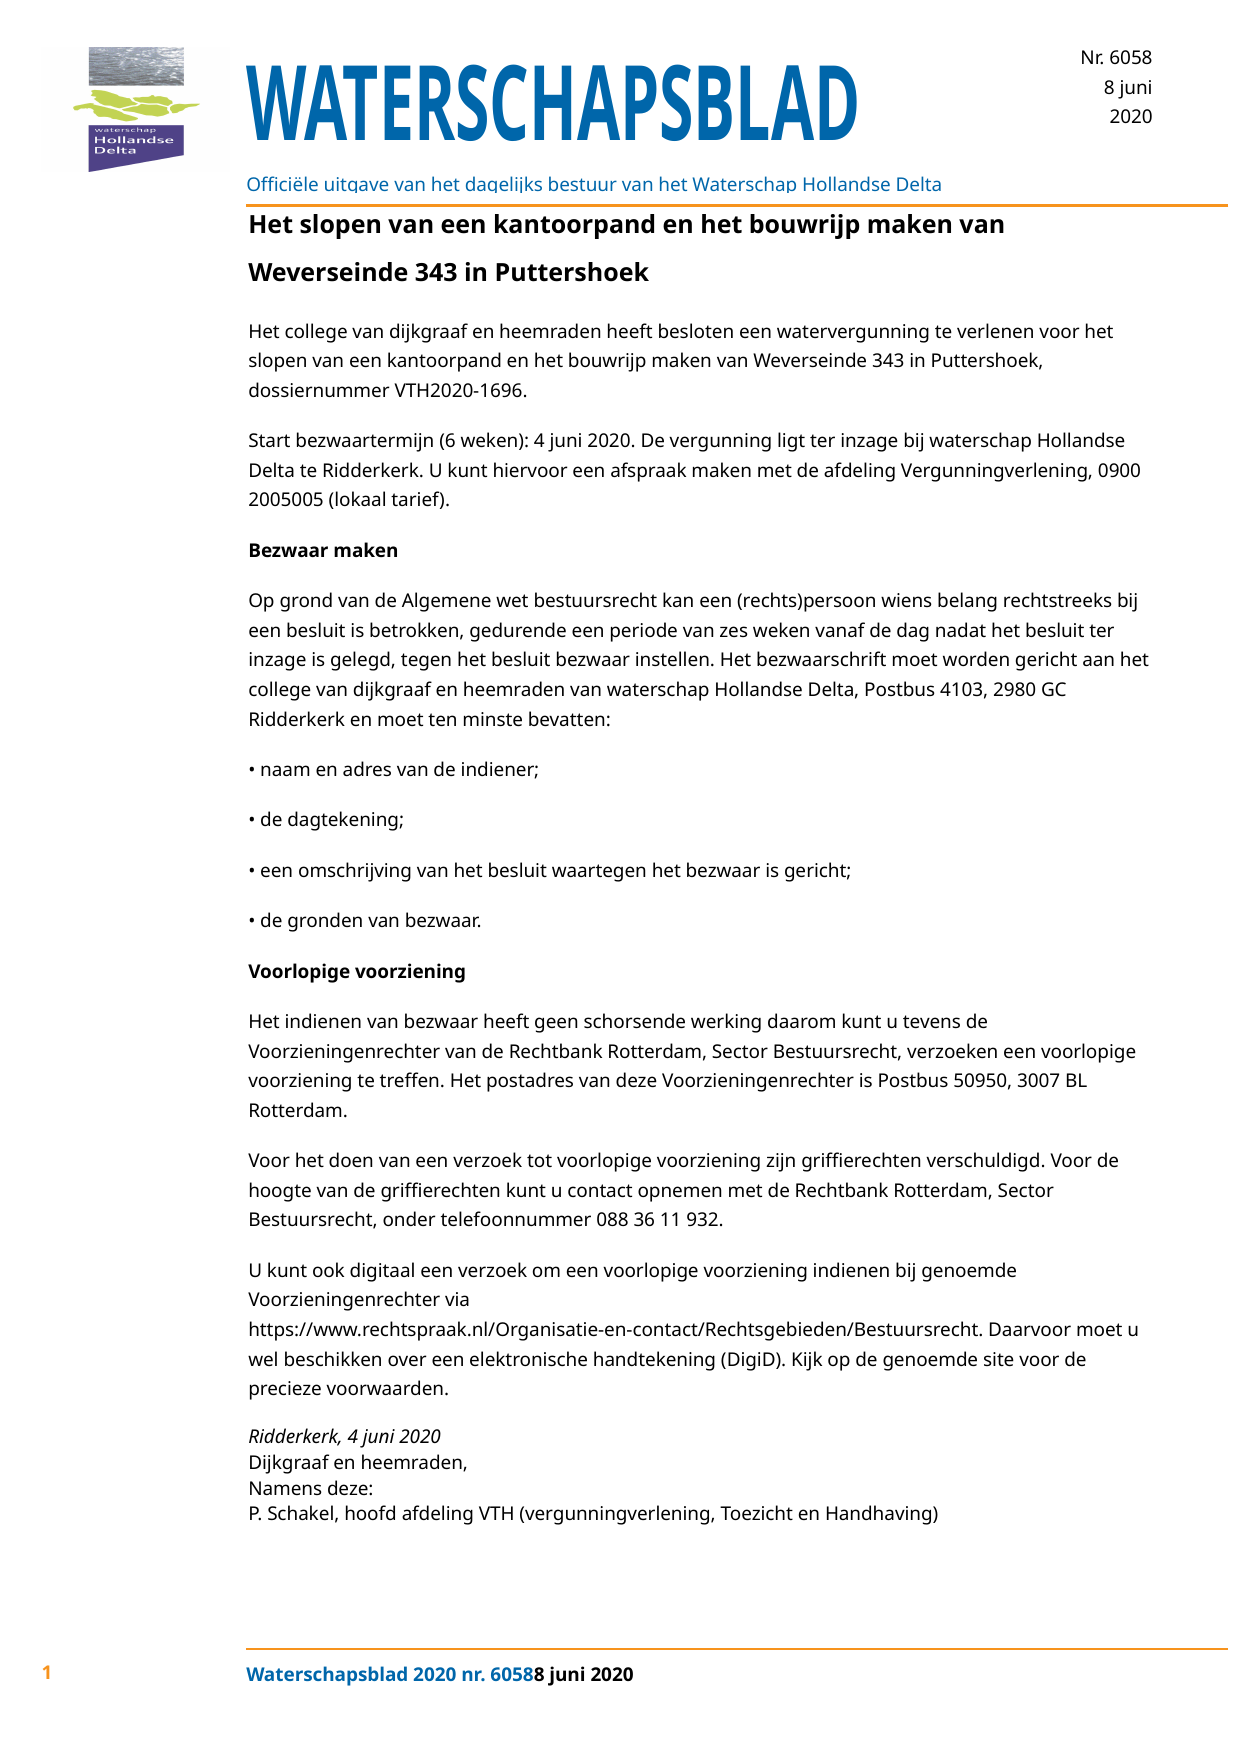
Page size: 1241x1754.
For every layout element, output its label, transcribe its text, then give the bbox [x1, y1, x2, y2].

text Namens deze: [248, 1475, 1152, 1500]
text Dijkgraaf en heemraden, [248, 1449, 1152, 1475]
text • naam en adres van de indiener; [248, 756, 1152, 782]
text Voorlopige voorziening [248, 958, 1152, 984]
text • de dagtekening; [248, 807, 1152, 832]
text Start bezwaartermijn (6 weken): 4 juni 2020. De vergunning ligt ter inzage bij waterschap Hollandse Delta te Ridderkerk. U kunt hiervoor een afspraak maken met de afdeling Vergunningverlening, 0900 2005005 (lokaal tarief). [248, 427, 1152, 512]
text • een omschrijving van het besluit waartegen het bezwaar is gericht; [248, 857, 1152, 883]
text • de gronden van bezwaar. [248, 907, 1152, 933]
text Voor het doen van een verzoek tot voorlopige voorziening zijn griffierechten verschuldigd. Voor de hoogte van de griffierechten kunt u contact opnemen met de Rechtbank Rotterdam, Sector Bestuursrecht, onder telefoonnummer 088 36 11 932. [248, 1147, 1152, 1232]
text Het indienen van bezwaar heeft geen schorsende werking daarom kunt u tevens de Voorzieningenrechter van de Rechtbank Rotterdam, Sector Bestuursrecht, verzoeken een voorlopige voorziening te treffen. Het postadres van deze Voorzieningenrechter is Postbus 50950, 3007 BL Rotterdam. [248, 1008, 1152, 1123]
text U kunt ook digitaal een verzoek om een voorlopige voorziening indienen bij genoemde Voorzieningenrechter via https://www.rechtspraak.nl/Organisatie-en-contact/Rechtsgebieden/Bestuursrecht. Daarvoor moet u wel beschikken over een elektronische handtekening (DigiD). Kijk op de genoemde site voor de precieze voorwaarden. [248, 1257, 1152, 1401]
text Bezwaar maken [248, 537, 1152, 563]
text Ridderkerk, 4 juni 2020 [248, 1423, 1152, 1449]
text Op grond van de Algemene wet bestuursrecht kan een (rechts)persoon wiens belang rechtstreeks bij een besluit is betrokken, gedurende een periode van zes weken vanaf de dag nadat het besluit ter inzage is gelegd, tegen het besluit bezwaar instellen. Het bezwaarschrift moet worden gericht aan het college van dijkgraaf en heemraden van waterschap Hollandse Delta, Postbus 4103, 2980 GC Ridderkerk en moet ten minste bevatten: [248, 587, 1152, 732]
text Het college van dijkgraaf en heemraden heeft besloten een watervergunning te verlenen voor het slopen van een kantoorpand en het bouwrijp maken van Weverseinde 343 in Puttershoek, dossiernummer VTH2020-1696. [248, 318, 1152, 403]
text P. Schakel, hoofd afdeling VTH (vergunningverlening, Toezicht en Handhaving) [248, 1500, 1152, 1526]
text Het slopen van een kantoorpand en het bouwrijp maken van Weverseinde 343 in Puttershoek [248, 207, 1152, 288]
picture [41, 47, 231, 172]
